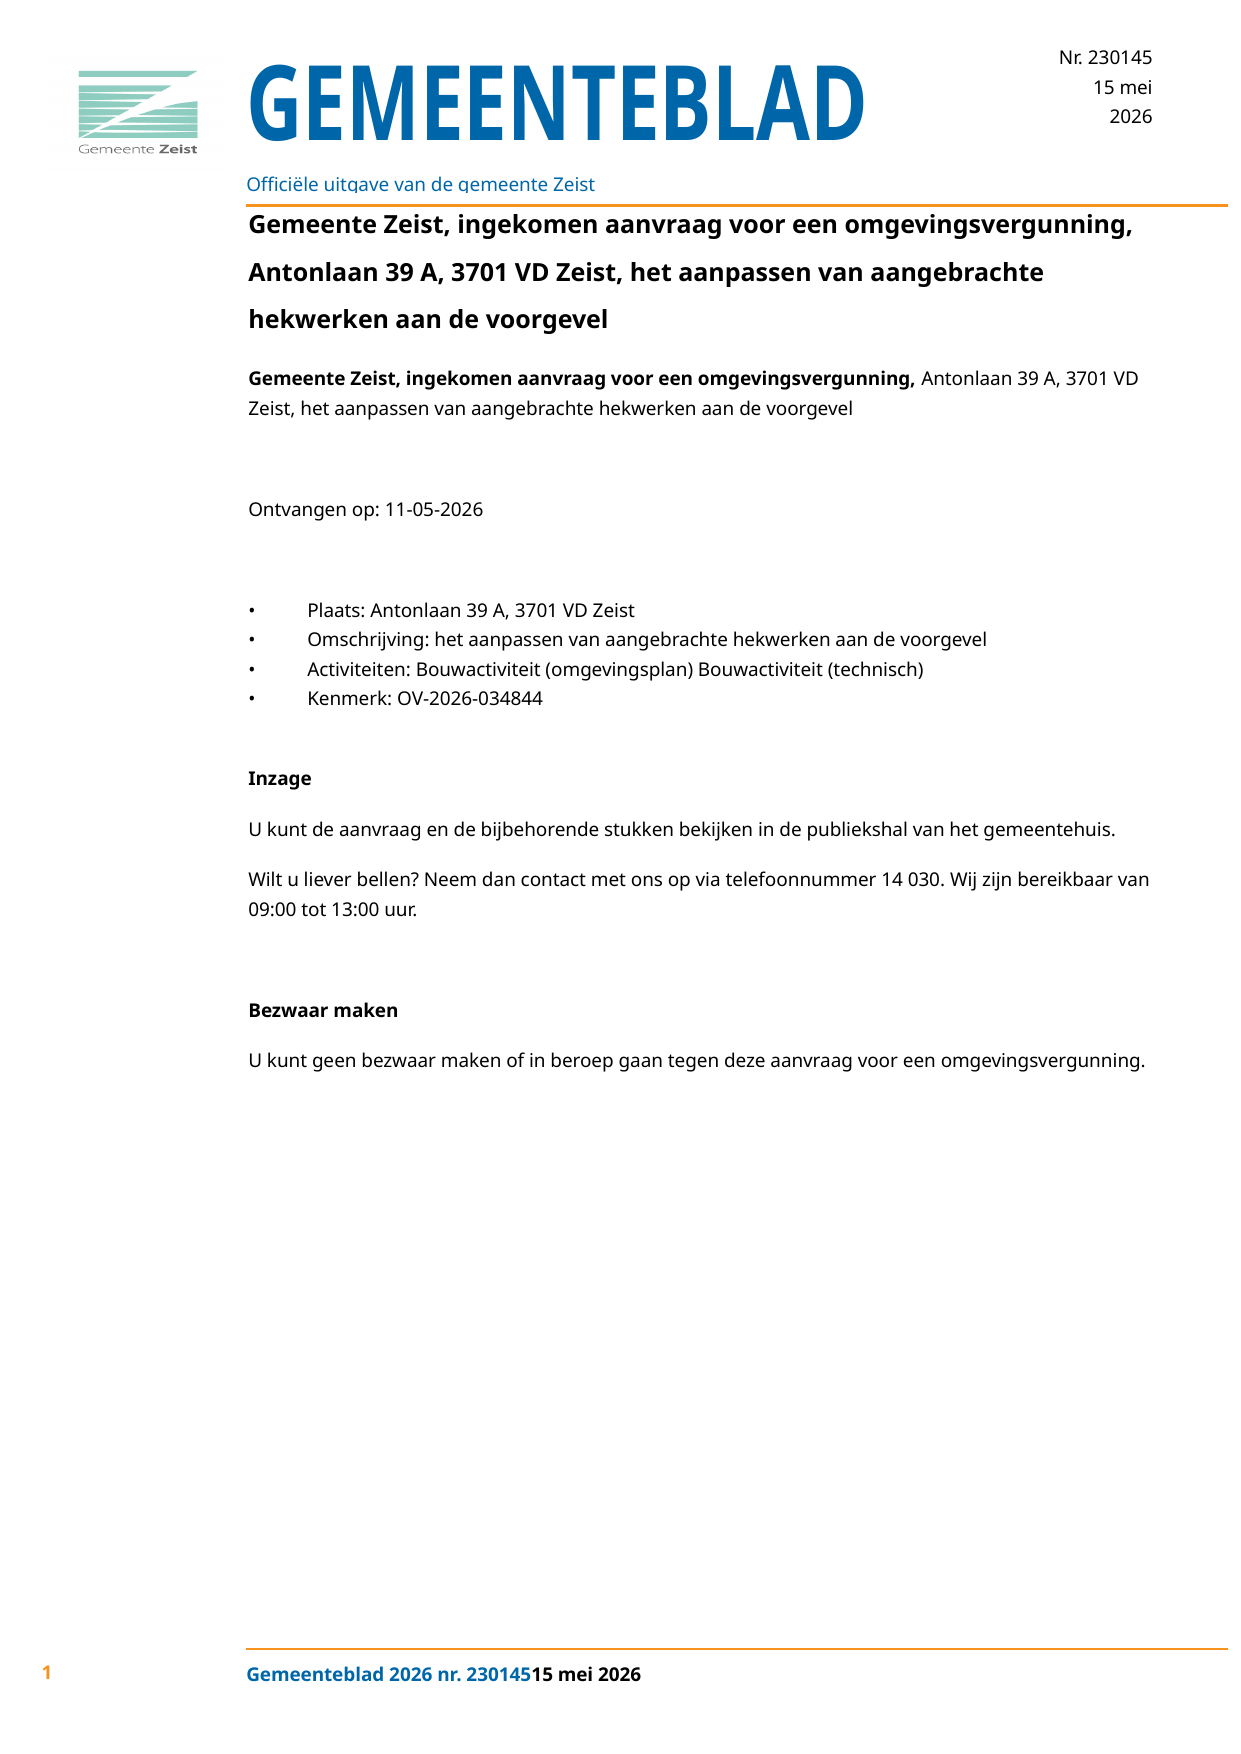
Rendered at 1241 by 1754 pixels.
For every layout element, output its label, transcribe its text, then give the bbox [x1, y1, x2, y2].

text U kunt de aanvraag en de bijbehorende stukken bekijken in de publiekshal van het gemeentehuis. [248, 816, 1152, 842]
text Gemeente Zeist, ingekomen aanvraag voor een omgevingsvergunning, Antonlaan 39 A, 3701 VD Zeist, het aanpassen van aangebrachte hekwerken aan de voorgevel [248, 366, 1152, 421]
list Omschrijving: het aanpassen van aangebrachte hekwerken aan de voorgevel [248, 626, 1152, 652]
text U kunt geen bezwaar maken of in beroep gaan tegen deze aanvraag voor een omgevingsvergunning. [248, 1047, 1152, 1073]
picture [41, 47, 231, 172]
list Plaats: Antonlaan 39 A, 3701 VD Zeist [248, 597, 1152, 622]
text Ontvangen op: 11-05-2026 [248, 496, 1152, 522]
text Bezwaar maken [248, 997, 1152, 1022]
text Inzage [248, 766, 1152, 791]
text Gemeente Zeist, ingekomen aanvraag voor een omgevingsvergunning, Antonlaan 39 A, 3701 VD Zeist, het aanpassen van aangebrachte hekwerken aan de voorgevel [248, 207, 1152, 336]
list Activiteiten: Bouwactiviteit (omgevingsplan) Bouwactiviteit (technisch) [248, 656, 1152, 682]
text Wilt u liever bellen? Neem dan contact met ons op via telefoonnummer 14 030. Wij zijn bereikbaar van 09:00 tot 13:00 uur. [248, 866, 1152, 922]
list Kenmerk: OV-2026-034844 [248, 686, 1152, 711]
